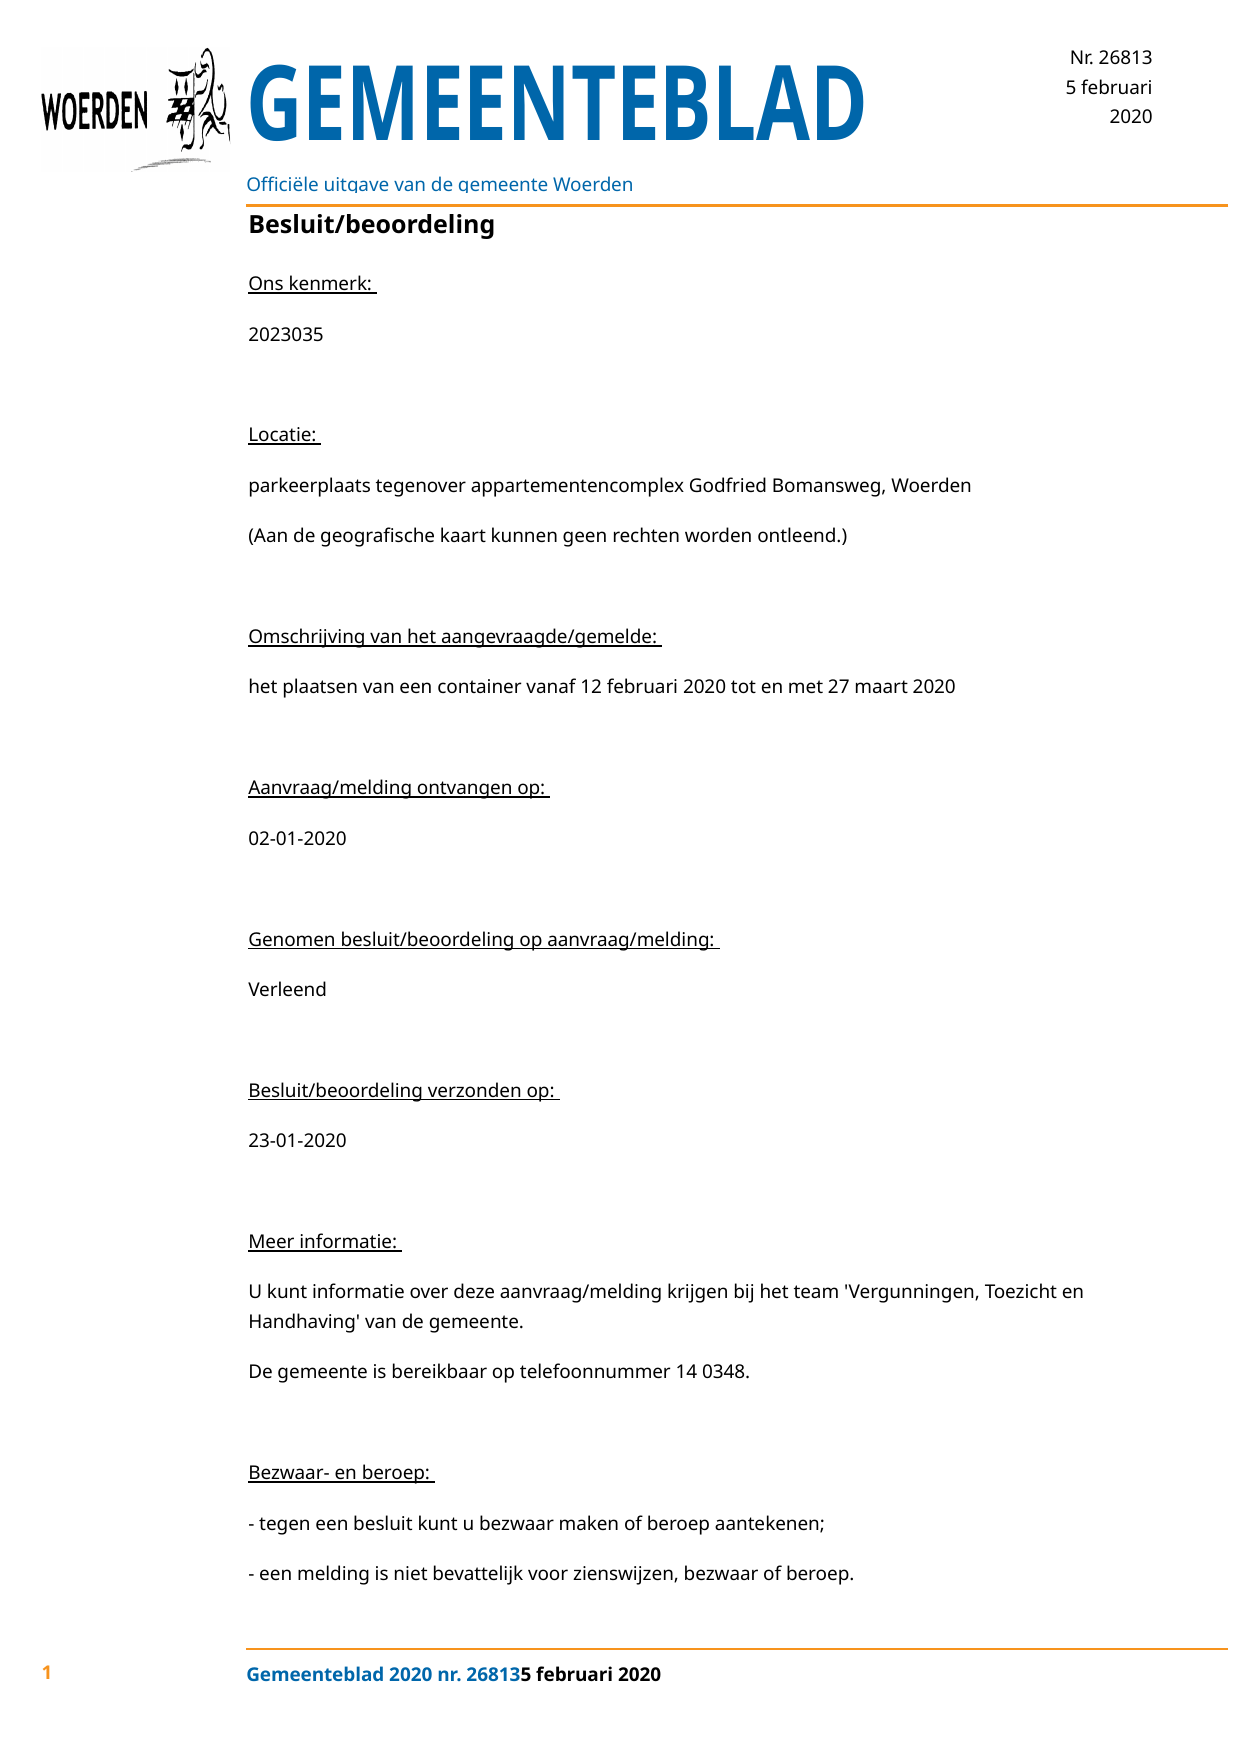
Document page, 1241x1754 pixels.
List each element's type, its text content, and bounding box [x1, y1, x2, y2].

text 02-01-2020 [248, 825, 1152, 851]
text parkeerplaats tegenover appartementencomplex Godfried Bomansweg, Woerden [248, 472, 1152, 498]
text Locatie: [248, 422, 1152, 447]
text 2023035 [248, 321, 1152, 346]
text U kunt informatie over deze aanvraag/melding krijgen bij het team 'Vergunningen, Toezicht en Handhaving' van de gemeente. [248, 1279, 1152, 1334]
text Meer informatie: [248, 1228, 1152, 1254]
text Genomen besluit/beoordeling op aanvraag/melding: [248, 926, 1152, 951]
text het plaatsen van een container vanaf 12 februari 2020 tot en met 27 maart 2020 [248, 674, 1152, 699]
text 23-01-2020 [248, 1127, 1152, 1153]
text (Aan de geografische kaart kunnen geen rechten worden ontleend.) [248, 522, 1152, 548]
text Omschrijving van het aangevraagde/gemelde: [248, 623, 1152, 649]
text Aanvraag/melding ontvangen op: [248, 774, 1152, 800]
text Bezwaar- en beroep: [248, 1459, 1152, 1485]
text - tegen een besluit kunt u bezwaar maken of beroep aantekenen; [248, 1510, 1152, 1536]
text Ons kenmerk: [248, 270, 1152, 296]
text Besluit/beoordeling [248, 207, 1152, 241]
text - een melding is niet bevattelijk voor zienswijzen, bezwaar of beroep. [248, 1560, 1152, 1586]
text Verleend [248, 976, 1152, 1002]
picture [41, 47, 231, 172]
text Besluit/beoordeling verzonden op: [248, 1077, 1152, 1103]
text De gemeente is bereikbaar op telefoonnummer 14 0348. [248, 1359, 1152, 1384]
